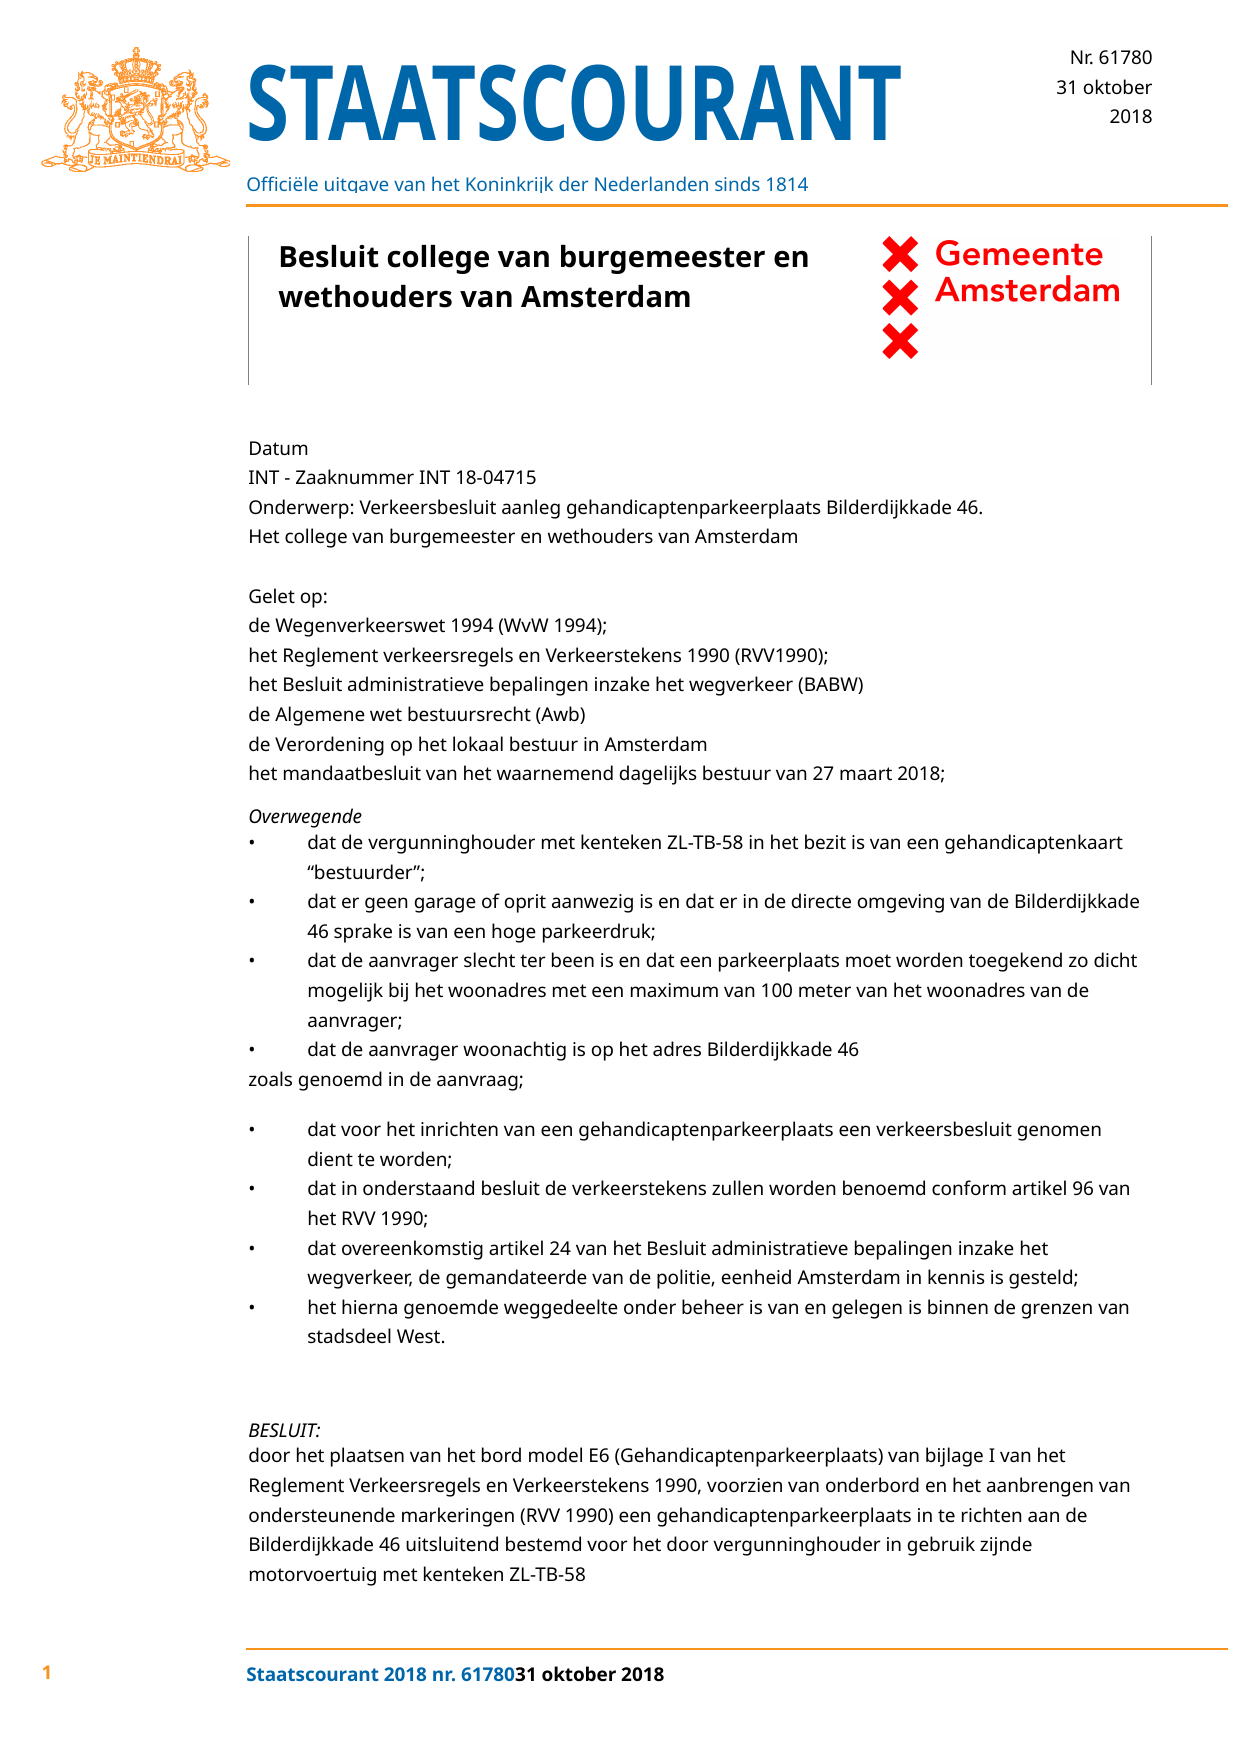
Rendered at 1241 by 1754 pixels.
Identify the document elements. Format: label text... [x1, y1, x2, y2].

list dat de vergunninghouder met kenteken ZL-TB-58 in het bezit is van een gehandicaptenkaart “bestuurder”; [248, 829, 1152, 884]
text het mandaatbesluit van het waarnemend dagelijks bestuur van 27 maart 2018; [248, 760, 1152, 786]
list dat overeenkomstig artikel 24 van het Besluit administratieve bepalingen inzake het wegverkeer, de gemandateerde van de politie, eenheid Amsterdam in kennis is gesteld; [248, 1235, 1152, 1290]
text Overwegende [248, 803, 1152, 829]
picture [41, 47, 231, 172]
text Het college van burgemeester en wethouders van Amsterdam [248, 524, 1152, 549]
list dat er geen garage of oprit aanwezig is en dat er in de directe omgeving van de Bilderdijkkade 46 sprake is van een hoge parkeerdruk; [248, 888, 1152, 944]
list dat de aanvrager woonachtig is op het adres Bilderdijkkade 46 [248, 1036, 1152, 1062]
text door het plaatsen van het bord model E6 (Gehandicaptenparkeerplaats) van bijlage I van het Reglement Verkeersregels en Verkeerstekens 1990, voorzien van onderbord en het aanbrengen van ondersteunende markeringen (RVV 1990) een gehandicaptenparkeerplaats in te richten aan de Bilderdijkkade 46 uitsluitend bestemd voor het door vergunninghouder in gebruik zijnde motorvoertuig met kenteken ZL-TB-58 [248, 1443, 1152, 1587]
list het hierna genoemde weggedeelte onder beheer is van en gelegen is binnen de grenzen van stadsdeel West. [248, 1294, 1152, 1349]
text Gelet op: [248, 583, 1152, 609]
table_header Besluit college van burgemeester en wethouders van Amsterdam [249, 236, 850, 385]
text INT - Zaaknummer INT 18-04715 [248, 464, 1152, 490]
list dat in onderstaand besluit de verkeerstekens zullen worden benoemd conform artikel 96 van het RVV 1990; [248, 1176, 1152, 1231]
text BESLUIT: [248, 1417, 1152, 1443]
text de Wegenverkeerswet 1994 (WvW 1994); [248, 612, 1152, 638]
text de Algemene wet bestuursrecht (Awb) [248, 701, 1152, 727]
list dat voor het inrichten van een gehandicaptenparkeerplaats een verkeersbesluit genomen dient te worden; [248, 1116, 1152, 1172]
list dat de aanvrager slecht ter been is en dat een parkeerplaats moet worden toegekend zo dicht mogelijk bij het woonadres met een maximum van 100 meter van het woonadres van de aanvrager; [248, 948, 1152, 1032]
picture [882, 236, 1119, 359]
text het Besluit administratieve bepalingen inzake het wegverkeer (BABW) [248, 672, 1152, 697]
table_header [850, 236, 1151, 385]
text Datum [248, 435, 1152, 461]
text Onderwerp: Verkeersbesluit aanleg gehandicaptenparkeerplaats Bilderdijkkade 46. [248, 494, 1152, 520]
text de Verordening op het lokaal bestuur in Amsterdam [248, 731, 1152, 757]
text het Reglement verkeersregels en Verkeerstekens 1990 (RVV1990); [248, 642, 1152, 668]
text zoals genoemd in de aanvraag; [248, 1066, 1152, 1092]
